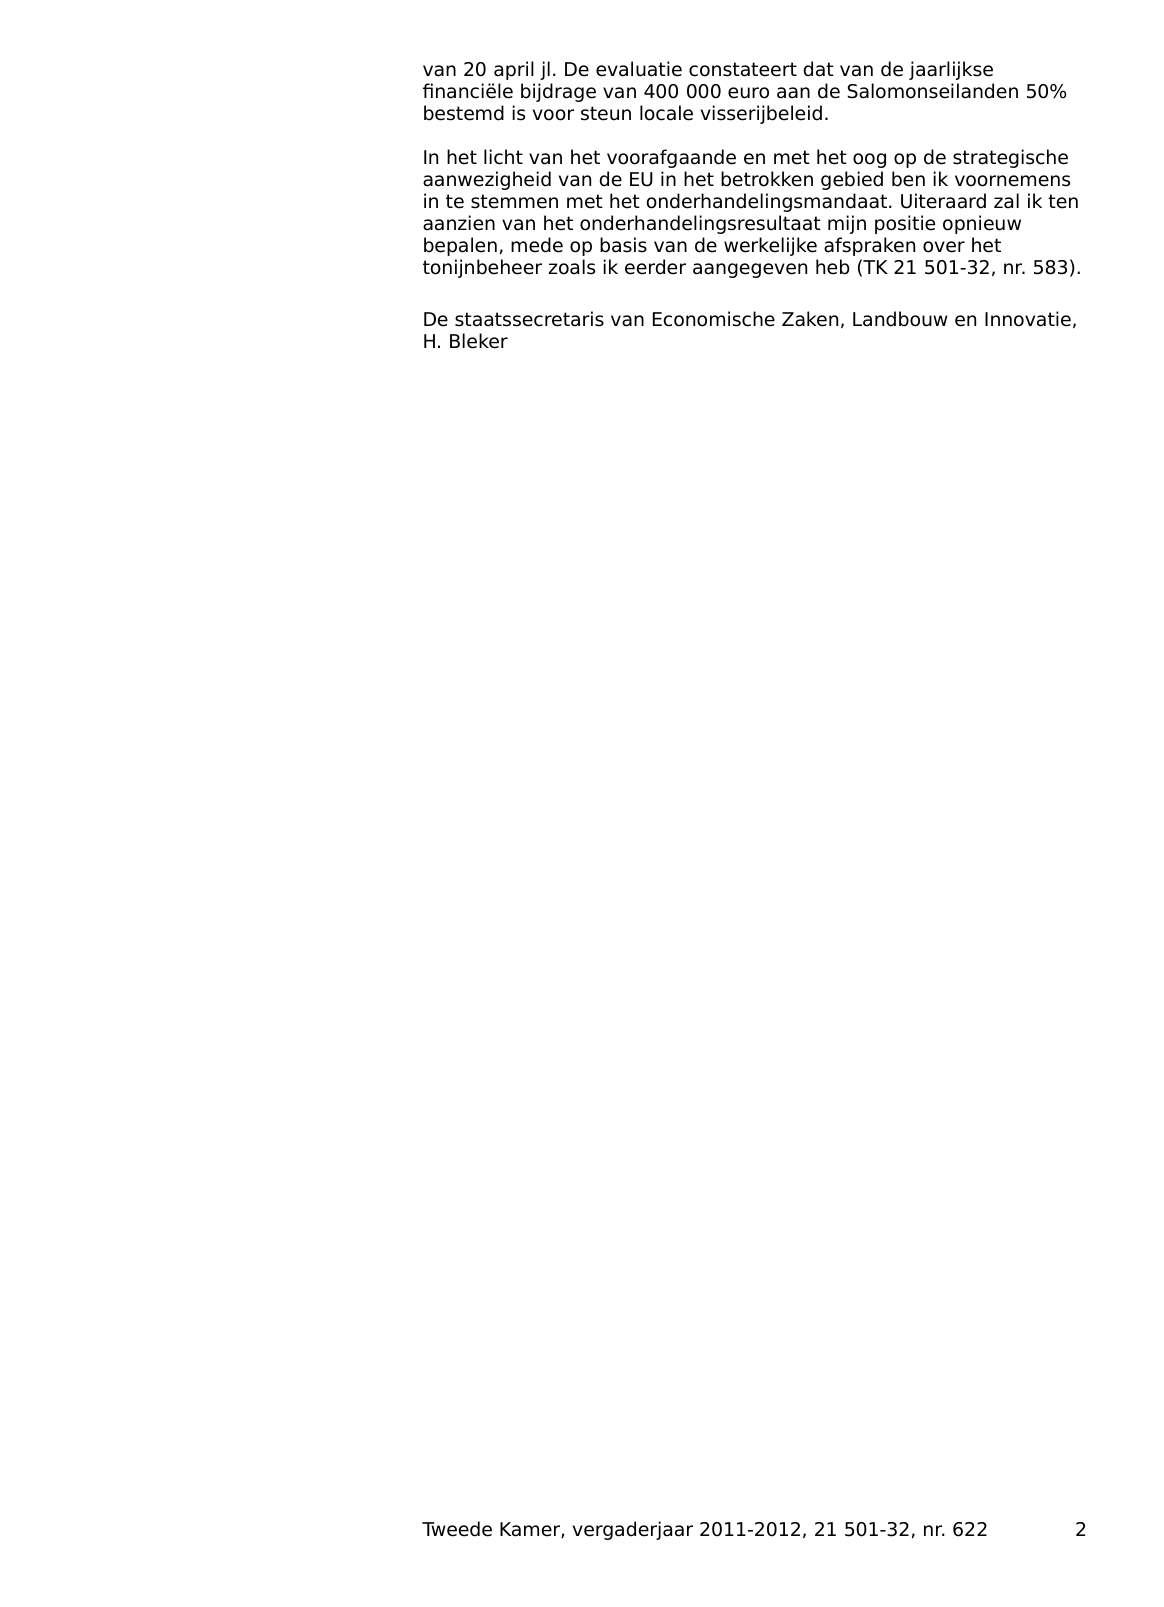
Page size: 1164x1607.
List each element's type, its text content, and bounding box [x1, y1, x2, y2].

text De staatssecretaris van Economische Zaken, Landbouw en Innovatie, H. Bleker [422, 309, 1087, 353]
text van 20 april jl. De evaluatie constateert dat van de jaarlijkse financiële bijdrage van 400 000 euro aan de Salomonseilanden 50% bestemd is voor steun locale visserijbeleid. [422, 59, 1087, 125]
text In het licht van het voorafgaande en met het oog op de strategische aanwezigheid van de EU in het betrokken gebied ben ik voornemens in te stemmen met het onderhandelingsmandaat. Uiteraard zal ik ten aanzien van het onderhandelingsresultaat mijn positie opnieuw bepalen, mede op basis van de werkelijke afspraken over het tonijnbeheer zoals ik eerder aangegeven heb (TK 21 501-32, nr. 583). [422, 147, 1087, 279]
